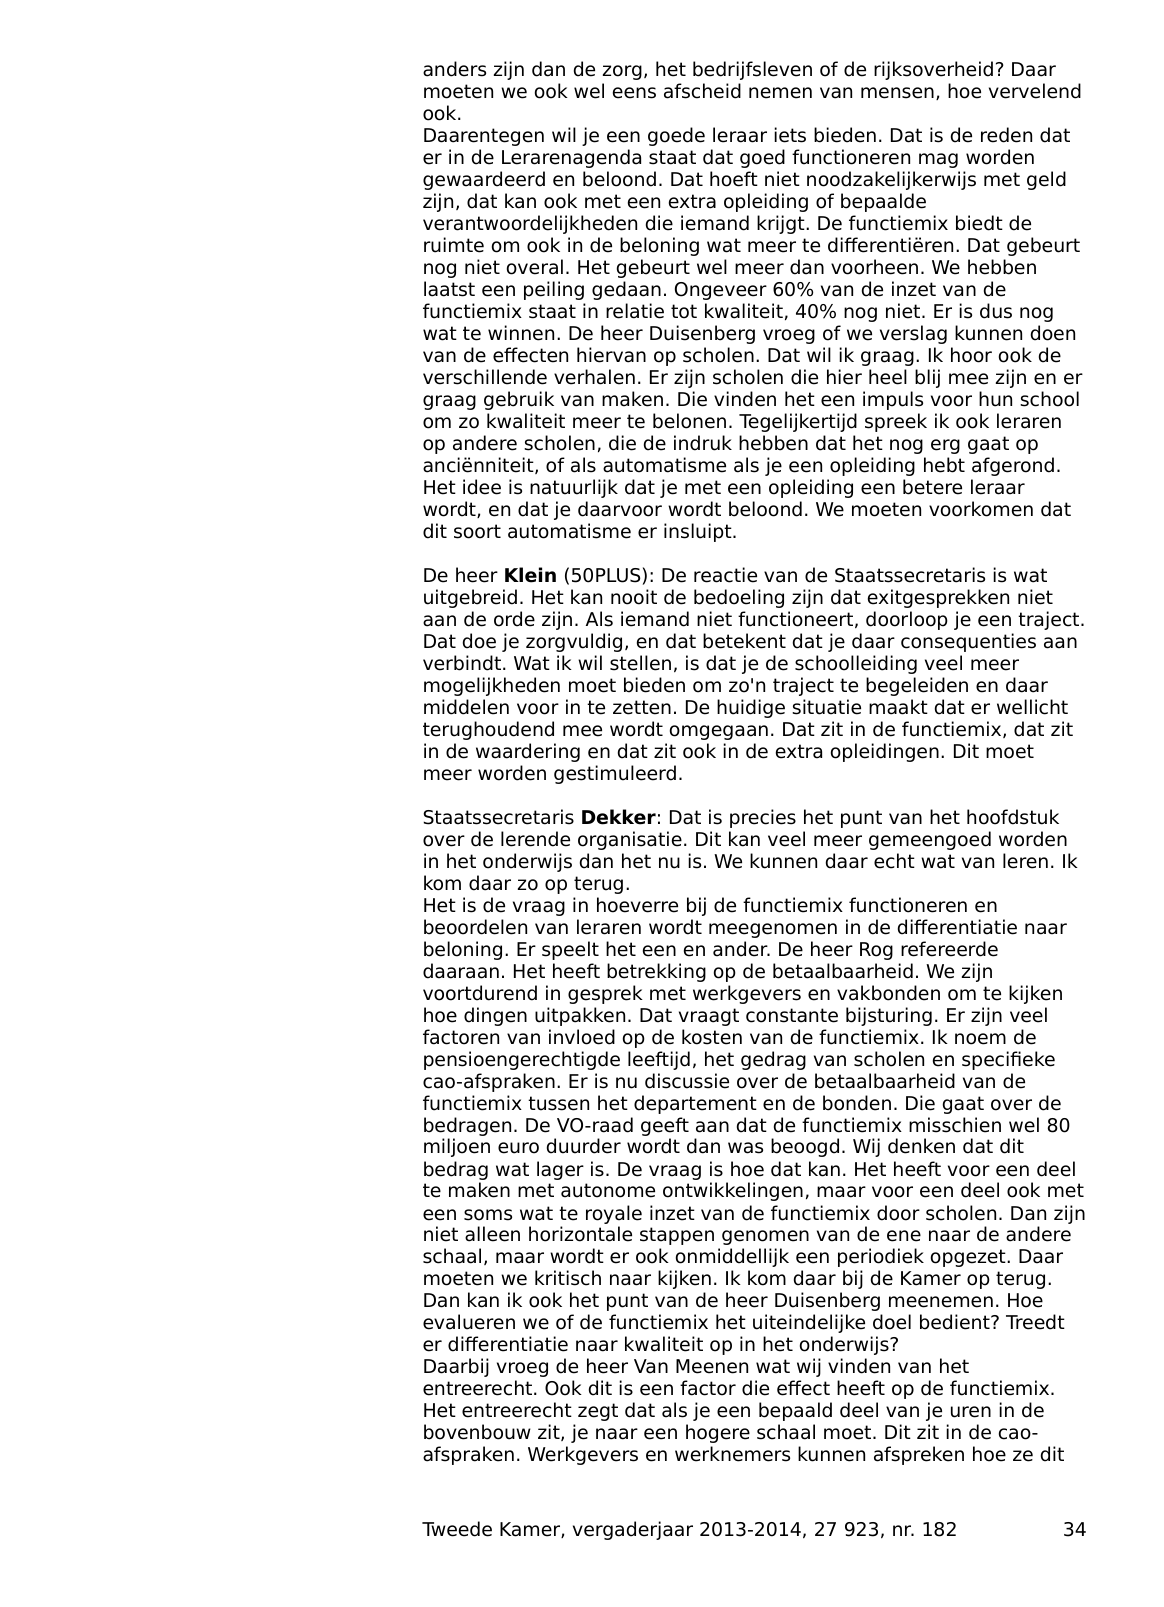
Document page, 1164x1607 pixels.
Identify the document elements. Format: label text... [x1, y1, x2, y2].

text Daarbij vroeg de heer Van Meenen wat wij vinden van het entreerecht. Ook dit is een factor die effect heeft op de functiemix. Het entreerecht zegt dat als je een bepaald deel van je uren in de bovenbouw zit, je naar een hogere schaal moet. Dit zit in de cao-afspraken. Werkgevers en werknemers kunnen afspreken hoe ze dit [422, 1356, 1087, 1466]
text Daarentegen wil je een goede leraar iets bieden. Dat is de reden dat er in de Lerarenagenda staat dat goed functioneren mag worden gewaardeerd en beloond. Dat hoeft niet noodzakelijkerwijs met geld zijn, dat kan ook met een extra opleiding of bepaalde verantwoordelijkheden die iemand krijgt. De functiemix biedt de ruimte om ook in de beloning wat meer te differentiëren. Dat gebeurt nog niet overal. Het gebeurt wel meer dan voorheen. We hebben laatst een peiling gedaan. Ongeveer 60% van de inzet van de functiemix staat in relatie tot kwaliteit, 40% nog niet. Er is dus nog wat te winnen. De heer Duisenberg vroeg of we verslag kunnen doen van de effecten hiervan op scholen. Dat wil ik graag. Ik hoor ook de verschillende verhalen. Er zijn scholen die hier heel blij mee zijn en er graag gebruik van maken. Die vinden het een impuls voor hun school om zo kwaliteit meer te belonen. Tegelijkertijd spreek ik ook leraren op andere scholen, die de indruk hebben dat het nog erg gaat op anciënniteit, of als automatisme als je een opleiding hebt afgerond. Het idee is natuurlijk dat je met een opleiding een betere leraar wordt, en dat je daarvoor wordt beloond. We moeten voorkomen dat dit soort automatisme er insluipt. [422, 125, 1087, 543]
text Staatssecretaris Dekker: Dat is precies het punt van het hoofdstuk over de lerende organisatie. Dit kan veel meer gemeengoed worden in het onderwijs dan het nu is. We kunnen daar echt wat van leren. Ik kom daar zo op terug. [422, 807, 1087, 895]
text anders zijn dan de zorg, het bedrijfsleven of de rijksoverheid? Daar moeten we ook wel eens afscheid nemen van mensen, hoe vervelend ook. [422, 59, 1087, 125]
text De heer Klein (50PLUS): De reactie van de Staatssecretaris is wat uitgebreid. Het kan nooit de bedoeling zijn dat exitgesprekken niet aan de orde zijn. Als iemand niet functioneert, doorloop je een traject. Dat doe je zorgvuldig, en dat betekent dat je daar consequenties aan verbindt. Wat ik wil stellen, is dat je de schoolleiding veel meer mogelijkheden moet bieden om zo'n traject te begeleiden en daar middelen voor in te zetten. De huidige situatie maakt dat er wellicht terughoudend mee wordt omgegaan. Dat zit in de functiemix, dat zit in de waardering en dat zit ook in de extra opleidingen. Dit moet meer worden gestimuleerd. [422, 565, 1087, 784]
text Het is de vraag in hoeverre bij de functiemix functioneren en beoordelen van leraren wordt meegenomen in de differentiatie naar beloning. Er speelt het een en ander. De heer Rog refereerde daaraan. Het heeft betrekking op de betaalbaarheid. We zijn voortdurend in gesprek met werkgevers en vakbonden om te kijken hoe dingen uitpakken. Dat vraagt constante bijsturing. Er zijn veel factoren van invloed op de kosten van de functiemix. Ik noem de pensioengerechtigde leeftijd, het gedrag van scholen en specifieke cao-afspraken. Er is nu discussie over de betaalbaarheid van de functiemix tussen het departement en de bonden. Die gaat over de bedragen. De VO-raad geeft aan dat de functiemix misschien wel 80 miljoen euro duurder wordt dan was beoogd. Wij denken dat dit bedrag wat lager is. De vraag is hoe dat kan. Het heeft voor een deel te maken met autonome ontwikkelingen, maar voor een deel ook met een soms wat te royale inzet van de functiemix door scholen. Dan zijn niet alleen horizontale stappen genomen van de ene naar de andere schaal, maar wordt er ook onmiddellijk een periodiek opgezet. Daar moeten we kritisch naar kijken. Ik kom daar bij de Kamer op terug. Dan kan ik ook het punt van de heer Duisenberg meenemen. Hoe evalueren we of de functiemix het uiteindelijke doel bedient? Treedt er differentiatie naar kwaliteit op in het onderwijs? [422, 895, 1087, 1356]
